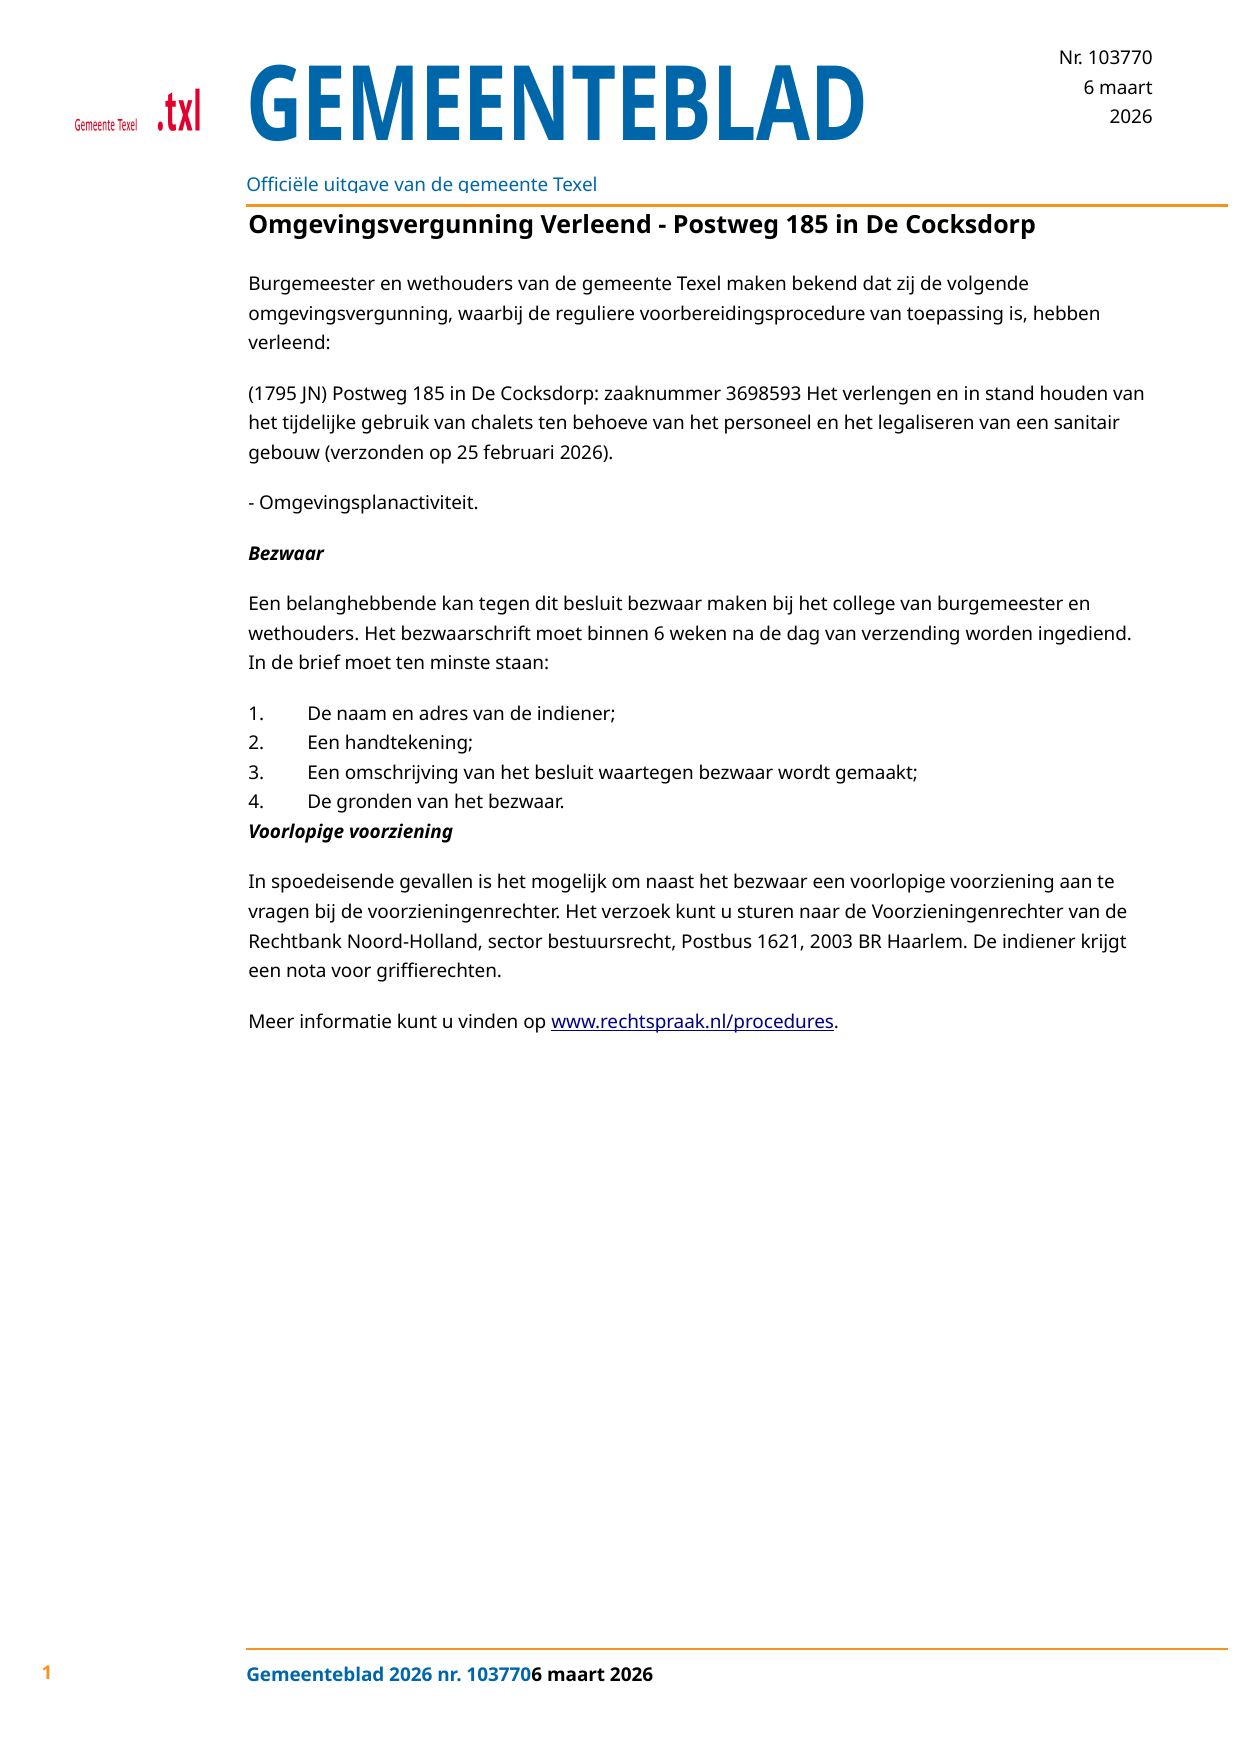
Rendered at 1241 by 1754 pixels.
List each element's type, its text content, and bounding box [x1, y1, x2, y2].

list De naam en adres van de indiener; [248, 700, 1152, 726]
text Een belanghebbende kan tegen dit besluit bezwaar maken bij het college van burgemeester en wethouders. Het bezwaarschrift moet binnen 6 weken na de dag van verzending worden ingediend. In de brief moet ten minste staan: [248, 590, 1152, 675]
text Omgevingsvergunning Verleend - Postweg 185 in De Cocksdorp [248, 207, 1152, 241]
list Een omschrijving van het besluit waartegen bezwaar wordt gemaakt; [248, 759, 1152, 785]
text Burgemeester en wethouders van de gemeente Texel maken bekend dat zij de volgende omgevingsvergunning, waarbij de reguliere voorbereidingsprocedure van toepassing is, hebben verleend: [248, 270, 1152, 355]
text Bezwaar [248, 540, 1152, 566]
text Meer informatie kunt u vinden op www.rechtspraak.nl/procedures. [248, 1008, 1152, 1033]
text Voorlopige voorziening [248, 818, 1152, 844]
list Een handtekening; [248, 729, 1152, 755]
text In spoedeisende gevallen is het mogelijk om naast het bezwaar een voorlopige voorziening aan te vragen bij de voorzieningenrechter. Het verzoek kunt u sturen naar de Voorzieningenrechter van de Rechtbank Noord-Holland, sector bestuursrecht, Postbus 1621, 2003 BR Haarlem. De indiener krijgt een nota voor griffierechten. [248, 869, 1152, 983]
text (1795 JN) Postweg 185 in De Cocksdorp: zaaknummer 3698593 Het verlengen en in stand houden van het tijdelijke gebruik van chalets ten behoeve van het personeel en het legaliseren van een sanitair gebouw (verzonden op 25 februari 2026). [248, 380, 1152, 465]
list De gronden van het bezwaar. [248, 789, 1152, 814]
text - Omgevingsplanactiviteit. [248, 489, 1152, 515]
picture [41, 47, 231, 172]
